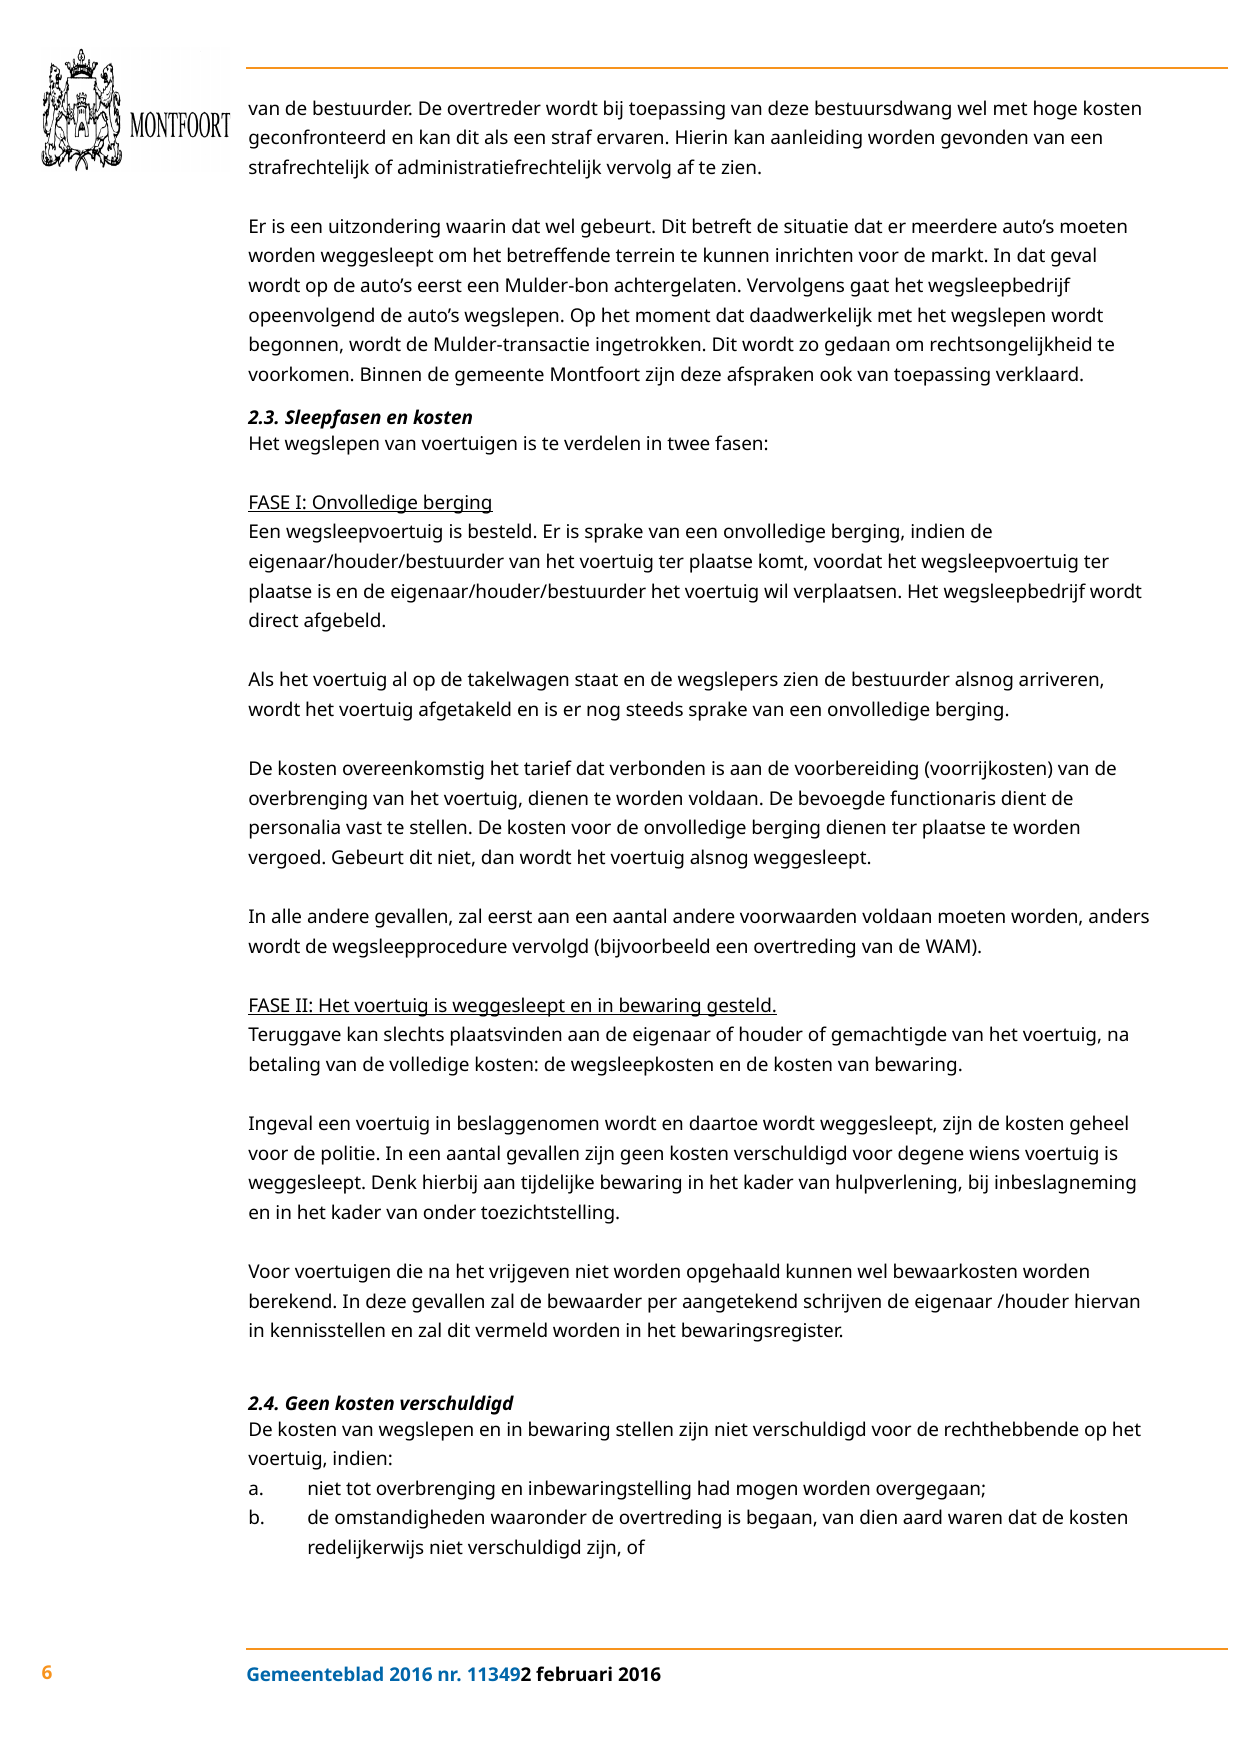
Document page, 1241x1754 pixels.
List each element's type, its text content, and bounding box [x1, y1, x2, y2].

picture [41, 47, 231, 172]
text Het wegslepen van voertuigen is te verdelen in twee fasen: [248, 430, 1152, 456]
text In alle andere gevallen, zal eerst aan een aantal andere voorwaarden voldaan moeten worden, anders wordt de wegsleepprocedure vervolgd (bijvoorbeeld een overtreding van de WAM). [248, 903, 1152, 958]
text De kosten overeenkomstig het tarief dat verbonden is aan de voorbereiding (voorrijkosten) van de overbrenging van het voertuig, dienen te worden voldaan. De bevoegde functionaris dient de personalia vast te stellen. De kosten voor de onvolledige berging dienen ter plaatse te worden vergoed. Gebeurt dit niet, dan wordt het voertuig alsnog weggesleept. [248, 755, 1152, 870]
text De kosten van wegslepen en in bewaring stellen zijn niet verschuldigd voor de rechthebbende op het voertuig, indien: [248, 1416, 1152, 1471]
text Een wegsleepvoertuig is besteld. Er is sprake van een onvolledige berging, indien de eigenaar/houder/bestuurder van het voertuig ter plaatse komt, voordat het wegsleepvoertuig ter plaatse is en de eigenaar/houder/bestuurder het voertuig wil verplaatsen. Het wegsleepbedrijf wordt direct afgebeld. [248, 519, 1152, 633]
text 2.3. Sleepfasen en kosten [248, 404, 1152, 430]
text 2.4. Geen kosten verschuldigd [248, 1390, 1152, 1416]
text FASE II: Het voertuig is weggesleept en in bewaring gesteld. [248, 992, 1152, 1018]
text van de bestuurder. De overtreder wordt bij toepassing van deze bestuursdwang wel met hoge kosten geconfronteerd en kan dit als een straf ervaren. Hierin kan aanleiding worden gevonden van een strafrechtelijk of administratiefrechtelijk vervolg af te zien. [248, 95, 1152, 180]
text Ingeval een voertuig in beslaggenomen wordt en daartoe wordt weggesleept, zijn de kosten geheel voor de politie. In een aantal gevallen zijn geen kosten verschuldigd voor degene wiens voertuig is weggesleept. Denk hierbij aan tijdelijke bewaring in het kader van hulpverlening, bij inbeslagneming en in het kader van onder toezichtstelling. [248, 1110, 1152, 1225]
text Voor voertuigen die na het vrijgeven niet worden opgehaald kunnen wel bewaarkosten worden berekend. In deze gevallen zal de bewaarder per aangetekend schrijven de eigenaar /houder hiervan in kennisstellen en zal dit vermeld worden in het bewaringsregister. [248, 1258, 1152, 1343]
text Er is een uitzondering waarin dat wel gebeurt. Dit betreft de situatie dat er meerdere auto’s moeten worden weggesleept om het betreffende terrein te kunnen inrichten voor de markt. In dat geval wordt op de auto’s eerst een Mulder-bon achtergelaten. Vervolgens gaat het wegsleepbedrijf opeenvolgend de auto’s wegslepen. Op het moment dat daadwerkelijk met het wegslepen wordt begonnen, wordt de Mulder-transactie ingetrokken. Dit wordt zo gedaan om rechtsongelijkheid te voorkomen. Binnen de gemeente Montfoort zijn deze afspraken ook van toepassing verklaard. [248, 213, 1152, 387]
text Teruggave kan slechts plaatsvinden aan de eigenaar of houder of gemachtigde van het voertuig, na betaling van de volledige kosten: de wegsleepkosten en de kosten van bewaring. [248, 1022, 1152, 1077]
list de omstandigheden waaronder de overtreding is begaan, van dien aard waren dat de kosten redelijkerwijs niet verschuldigd zijn, of [248, 1504, 1152, 1560]
text FASE I: Onvolledige berging [248, 489, 1152, 515]
text Als het voertuig al op de takelwagen staat en de wegslepers zien de bestuurder alsnog arriveren, wordt het voertuig afgetakeld en is er nog steeds sprake van een onvolledige berging. [248, 667, 1152, 722]
list niet tot overbrenging en inbewaringstelling had mogen worden overgegaan; [248, 1475, 1152, 1501]
